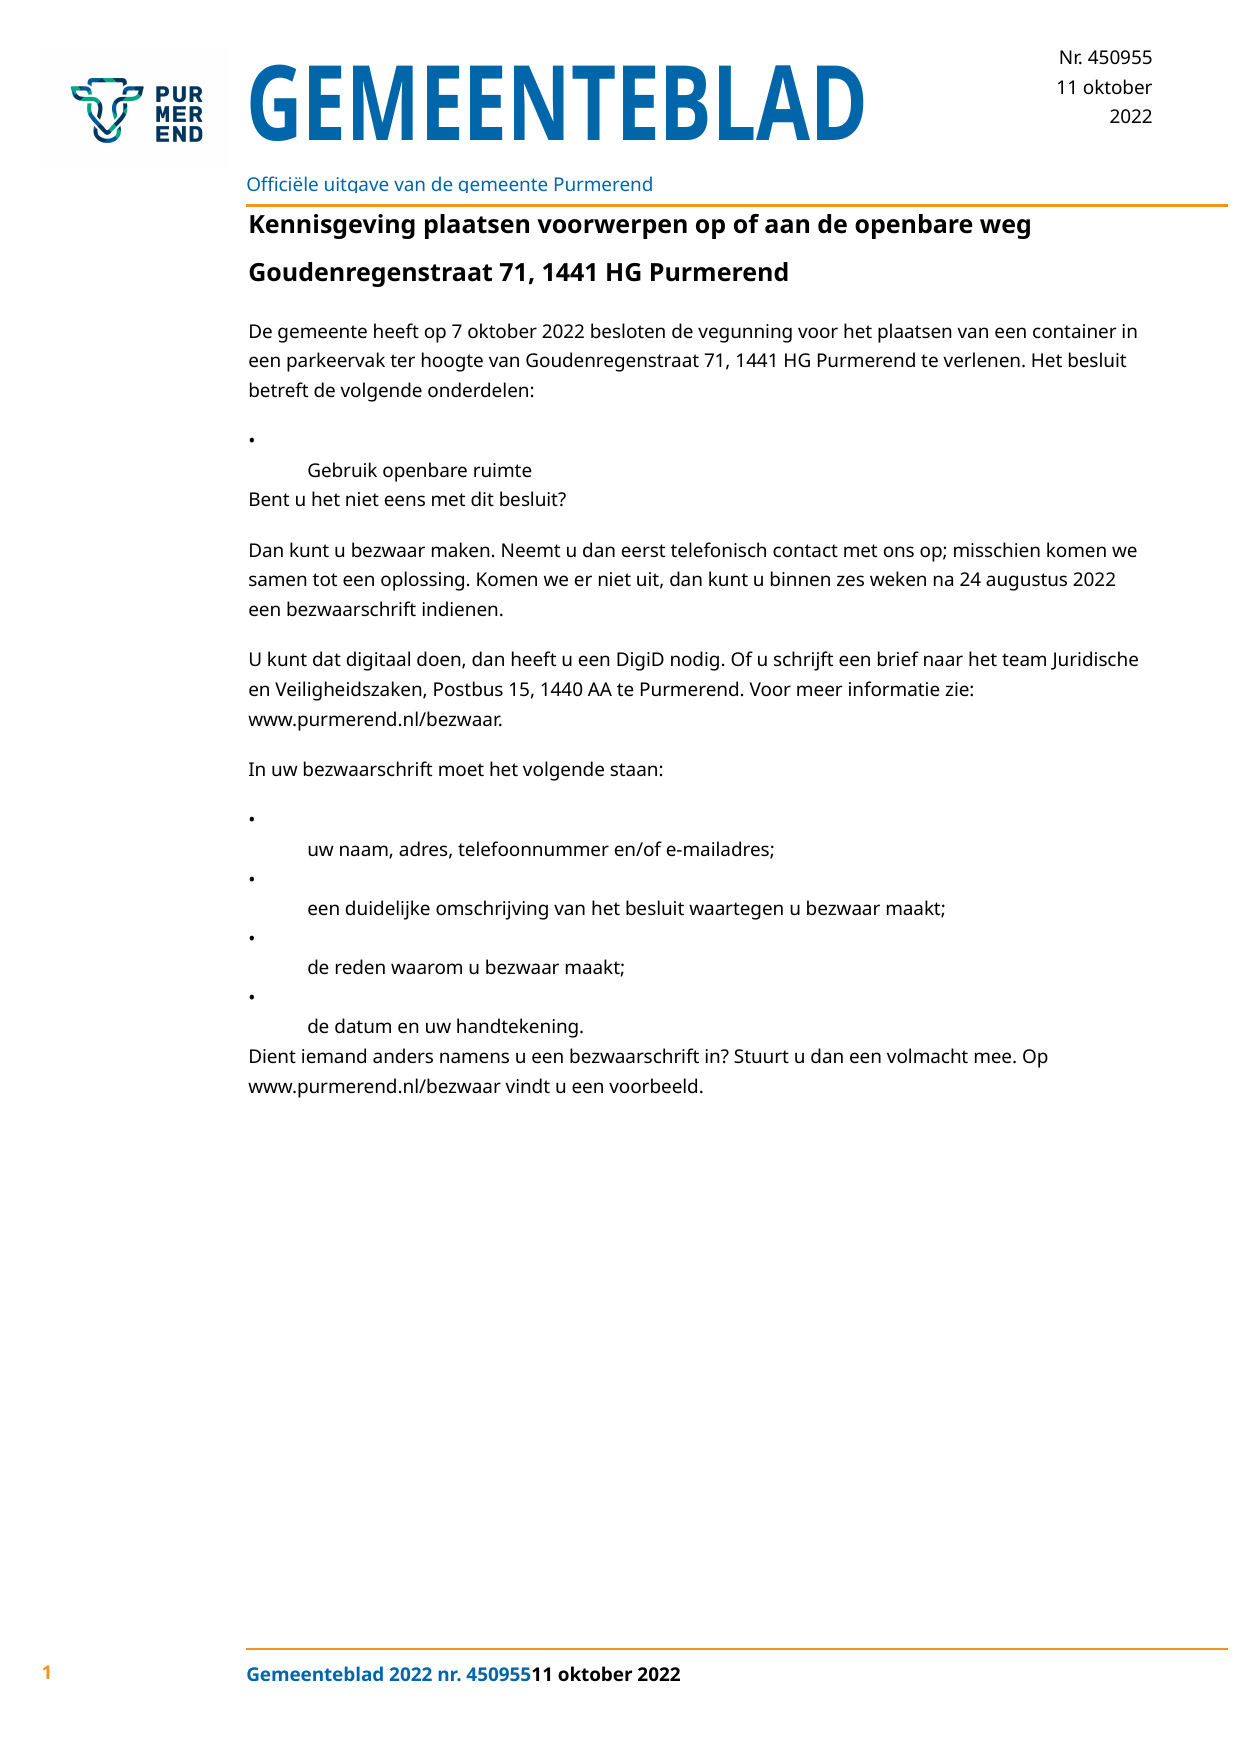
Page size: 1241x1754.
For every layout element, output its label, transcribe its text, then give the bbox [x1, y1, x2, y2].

text Dan kunt u bezwaar maken. Neemt u dan eerst telefonisch contact met ons op; misschien komen we samen tot een oplossing. Komen we er niet uit, dan kunt u binnen zes weken na 24 augustus 2022 een bezwaarschrift indienen. [248, 537, 1152, 622]
list de reden waarom u bezwaar maakt; [248, 954, 1152, 980]
text Kennisgeving plaatsen voorwerpen op of aan de openbare weg Goudenregenstraat 71, 1441 HG Purmerend [248, 207, 1152, 288]
list uw naam, adres, telefoonnummer en/of e-mailadres; [248, 836, 1152, 862]
text Bent u het niet eens met dit besluit? [248, 487, 1152, 512]
text De gemeente heeft op 7 oktober 2022 besloten de vegunning voor het plaatsen van een container in een parkeervak ter hoogte van Goudenregenstraat 71, 1441 HG Purmerend te verlenen. Het besluit betreft de volgende onderdelen: [248, 318, 1152, 403]
text In uw bezwaarschrift moet het volgende staan: [248, 756, 1152, 782]
text U kunt dat digitaal doen, dan heeft u een DigiD nodig. Of u schrijft een brief naar het team Juridische en Veiligheidszaken, Postbus 15, 1440 AA te Purmerend. Voor meer informatie zie: www.purmerend.nl/bezwaar. [248, 647, 1152, 732]
list de datum en uw handtekening. [248, 1014, 1152, 1039]
text Dient iemand anders namens u een bezwaarschrift in? Stuurt u dan een volmacht mee. Op www.purmerend.nl/bezwaar vindt u een voorbeeld. [248, 1043, 1152, 1099]
picture [41, 47, 231, 172]
list een duidelijke omschrijving van het besluit waartegen u bezwaar maakt; [248, 895, 1152, 921]
list Gebruik openbare ruimte [248, 457, 1152, 483]
